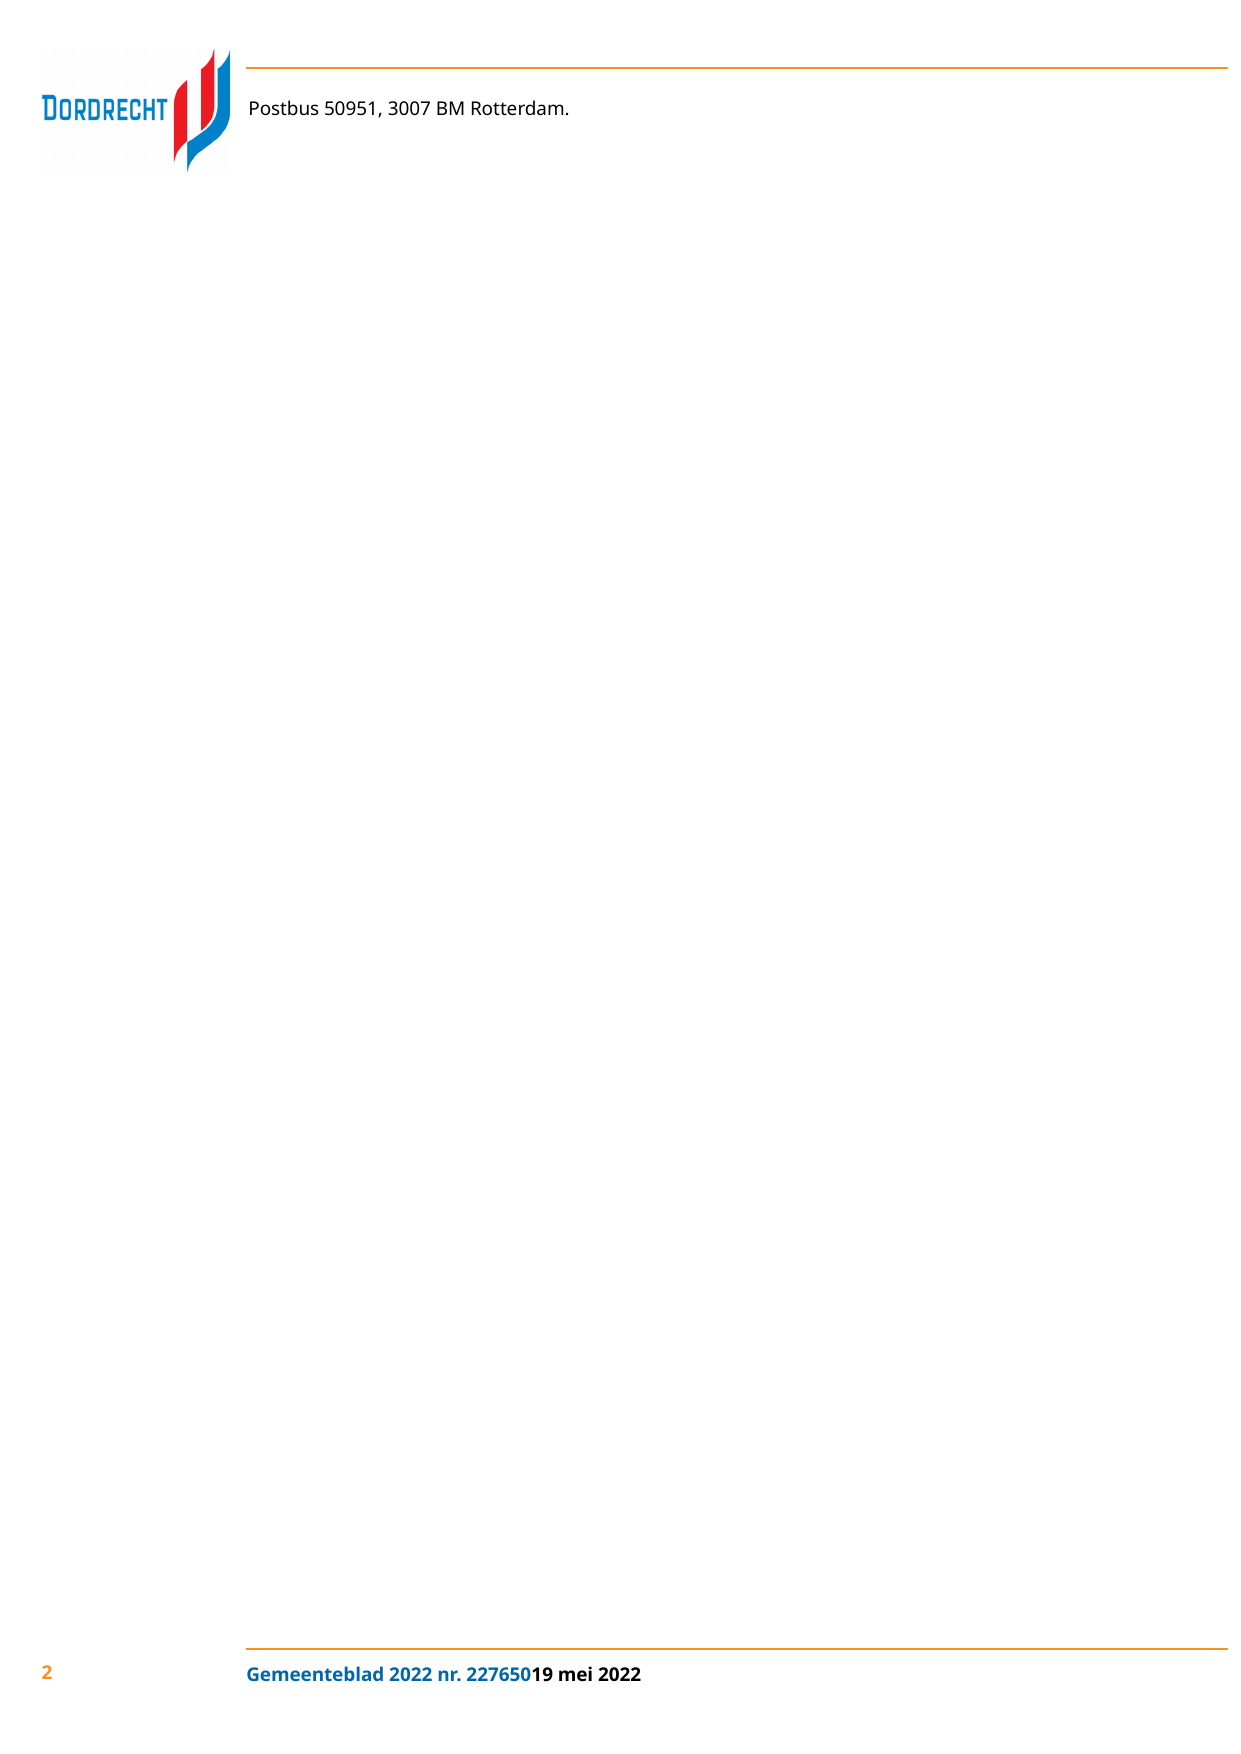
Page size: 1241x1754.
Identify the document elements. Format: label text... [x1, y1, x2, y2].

text Postbus 50951, 3007 BM Rotterdam. [248, 95, 1152, 121]
picture [41, 47, 231, 172]
